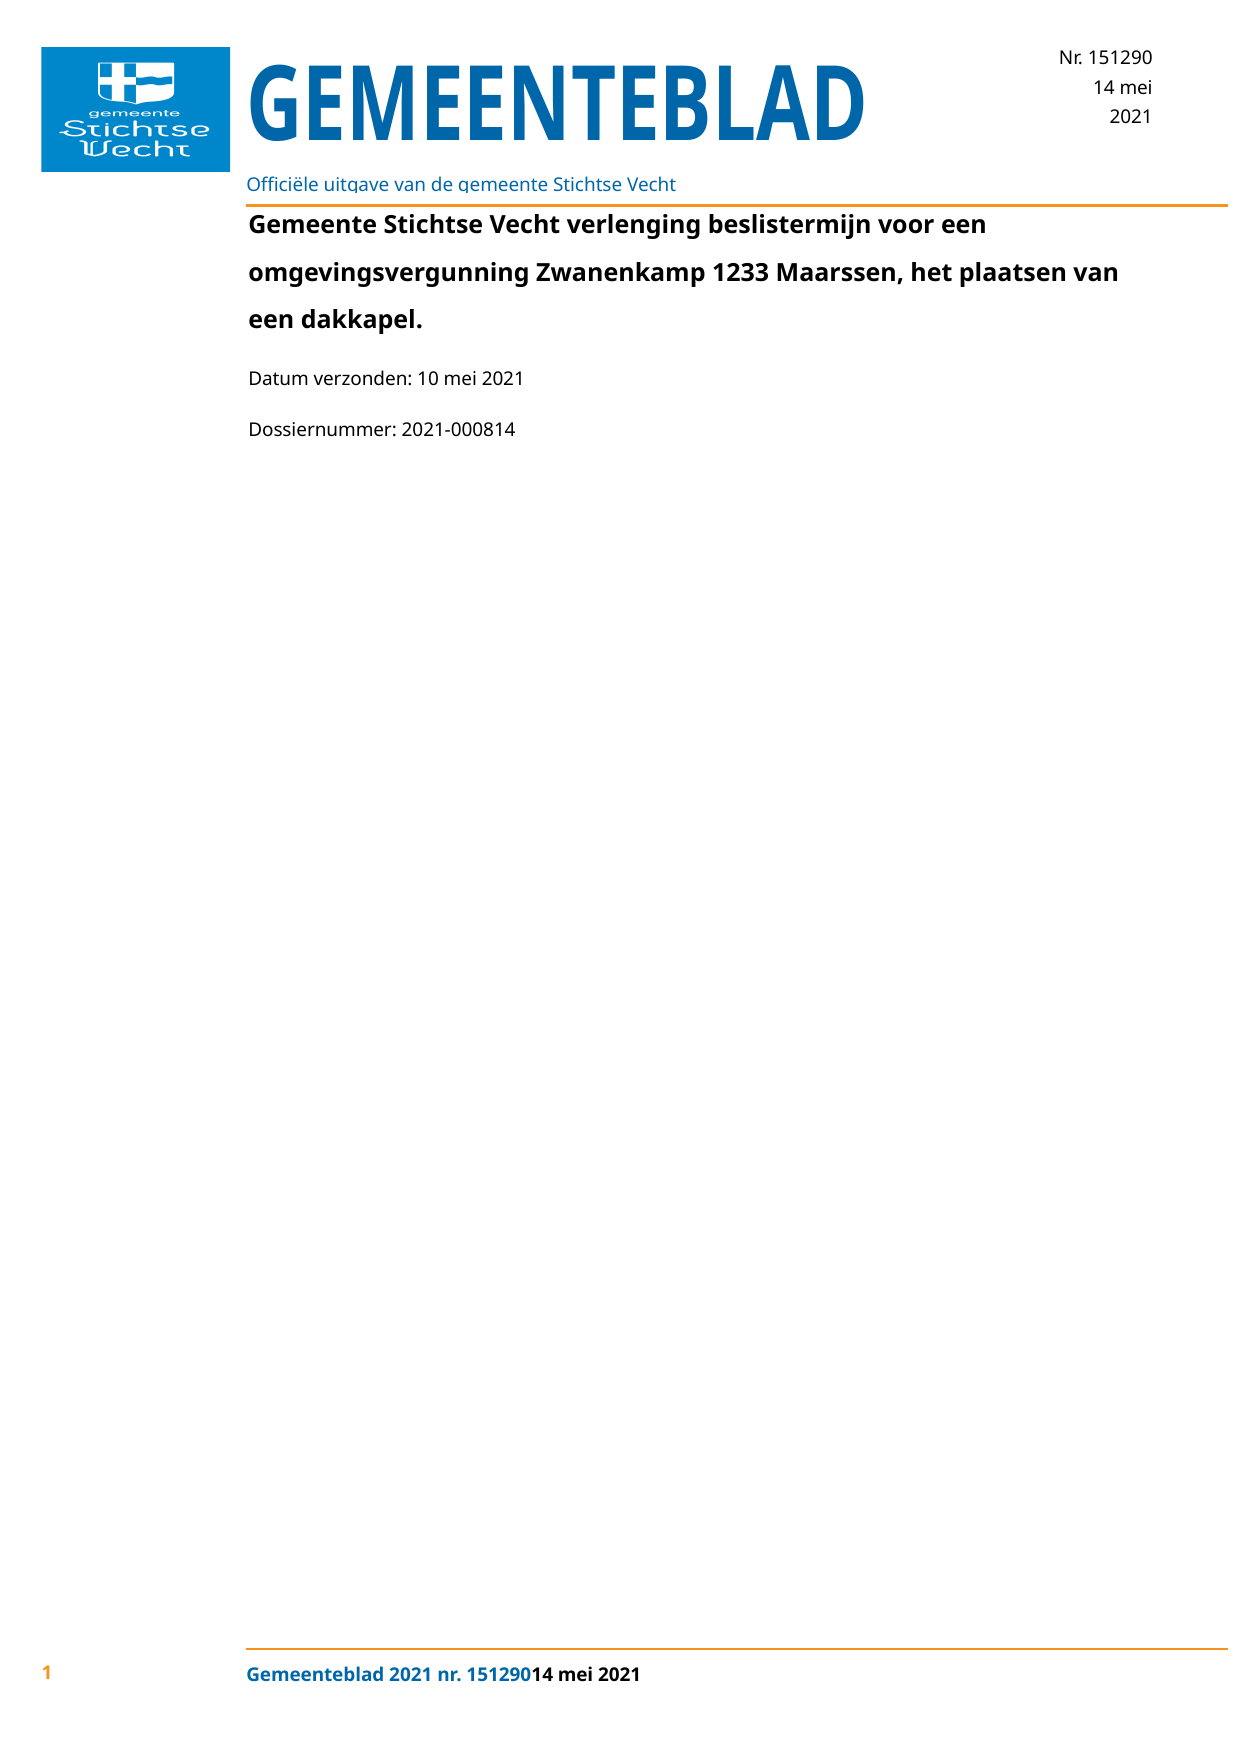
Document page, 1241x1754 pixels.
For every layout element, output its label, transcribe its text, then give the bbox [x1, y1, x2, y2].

text Datum verzonden: 10 mei 2021 [248, 366, 1152, 391]
picture [99, 63, 135, 101]
text Dossiernummer: 2021-000814 [248, 416, 1152, 442]
text Gemeente Stichtse Vecht verlenging beslistermijn voor een omgevingsvergunning Zwanenkamp 1233 Maarssen, het plaatsen van een dakkapel. [248, 207, 1152, 336]
picture [137, 63, 174, 103]
